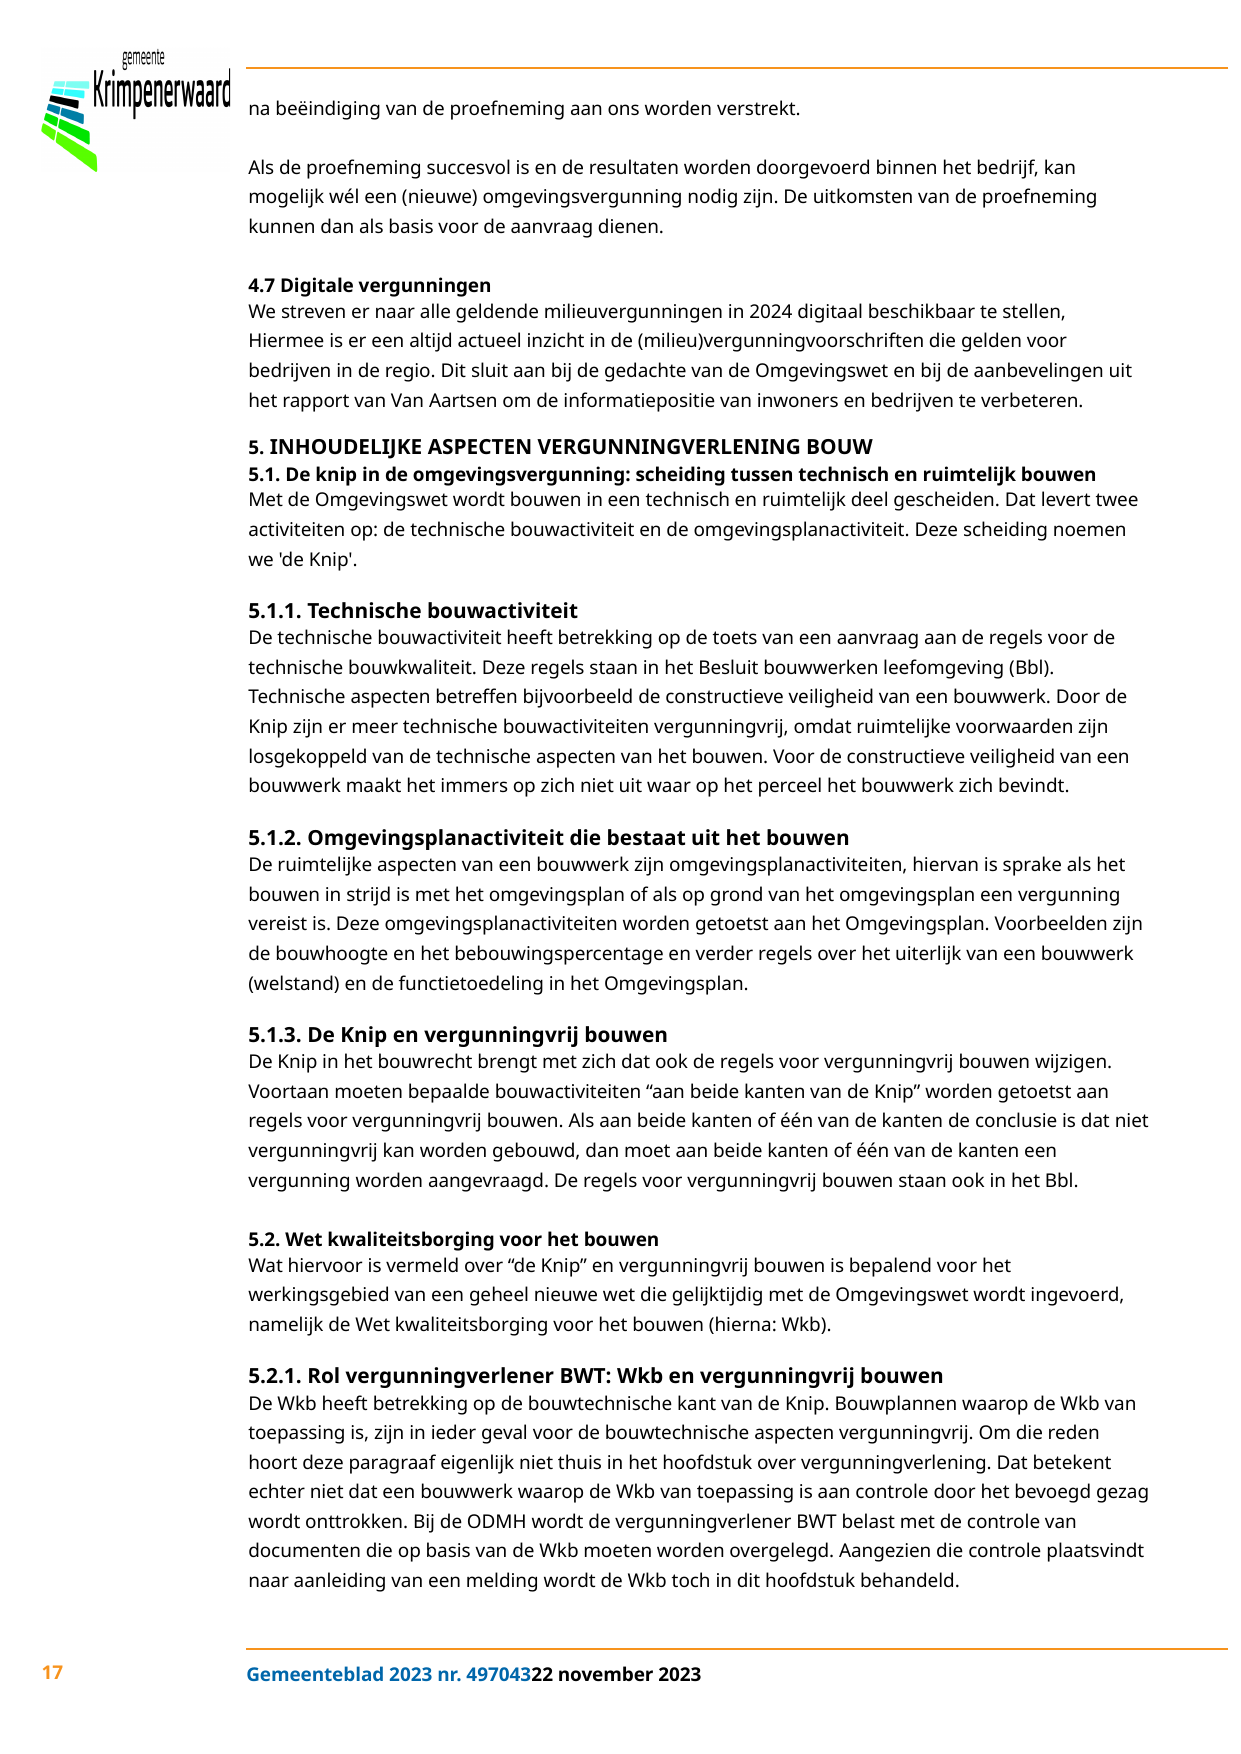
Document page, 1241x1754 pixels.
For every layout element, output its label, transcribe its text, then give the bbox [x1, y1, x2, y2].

text na beëindiging van de proefneming aan ons worden verstrekt. [248, 95, 1152, 121]
text Wat hiervoor is vermeld over “de Knip” en vergunningvrij bouwen is bepalend voor het werkingsgebied van een geheel nieuwe wet die gelijktijdig met de Omgevingswet wordt ingevoerd, namelijk de Wet kwaliteitsborging voor het bouwen (hierna: Wkb). [248, 1252, 1152, 1337]
text 5.1. De knip in de omgevingsvergunning: scheiding tussen technisch en ruimtelijk bouwen [248, 461, 1152, 487]
text Met de Omgevingswet wordt bouwen in een technisch en ruimtelijk deel gescheiden. Dat levert twee activiteiten op: de technische bouwactiviteit en de omgevingsplanactiviteit. Deze scheiding noemen we 'de Knip'. [248, 487, 1152, 571]
text De technische bouwactiviteit heeft betrekking op de toets van een aanvraag aan de regels voor de technische bouwkwaliteit. Deze regels staan in het Besluit bouwwerken leefomgeving (Bbl). Technische aspecten betreffen bijvoorbeeld de constructieve veiligheid van een bouwwerk. Door de Knip zijn er meer technische bouwactiviteiten vergunningvrij, omdat ruimtelijke voorwaarden zijn losgekoppeld van de technische aspecten van het bouwen. Voor de constructieve veiligheid van een bouwwerk maakt het immers op zich niet uit waar op het perceel het bouwwerk zich bevindt. [248, 624, 1152, 798]
text 5.2. Wet kwaliteitsborging voor het bouwen [248, 1226, 1152, 1252]
text 5.1.2. Omgevingsplanactiviteit die bestaat uit het bouwen [248, 823, 1152, 851]
picture [41, 47, 231, 172]
text De Knip in het bouwrecht brengt met zich dat ook de regels voor vergunningvrij bouwen wijzigen. Voortaan moeten bepaalde bouwactiviteiten “aan beide kanten van de Knip” worden getoetst aan regels voor vergunningvrij bouwen. Als aan beide kanten of één van de kanten de conclusie is dat niet vergunningvrij kan worden gebouwd, dan moet aan beide kanten of één van de kanten een vergunning worden aangevraagd. De regels voor vergunningvrij bouwen staan ook in het Bbl. [248, 1048, 1152, 1193]
text Hiermee is er een altijd actueel inzicht in de (milieu)vergunningvoorschriften die gelden voor bedrijven in de regio. Dit sluit aan bij de gedachte van de Omgevingswet en bij de aanbevelingen uit het rapport van Van Aartsen om de informatiepositie van inwoners en bedrijven te verbeteren. [248, 328, 1152, 412]
text De ruimtelijke aspecten van een bouwwerk zijn omgevingsplanactiviteiten, hiervan is sprake als het bouwen in strijd is met het omgevingsplan of als op grond van het omgevingsplan een vergunning vereist is. Deze omgevingsplanactiviteiten worden getoetst aan het Omgevingsplan. Voorbeelden zijn de bouwhoogte en het bebouwingspercentage en verder regels over het uiterlijk van een bouwwerk (welstand) en de functietoedeling in het Omgevingsplan. [248, 851, 1152, 995]
text Als de proefneming succesvol is en de resultaten worden doorgevoerd binnen het bedrijf, kan mogelijk wél een (nieuwe) omgevingsvergunning nodig zijn. De uitkomsten van de proefneming kunnen dan als basis voor de aanvraag dienen. [248, 154, 1152, 239]
text 5.2.1. Rol vergunningverlener BWT: Wkb en vergunningvrij bouwen [248, 1361, 1152, 1390]
text De Wkb heeft betrekking op de bouwtechnische kant van de Knip. Bouwplannen waarop de Wkb van toepassing is, zijn in ieder geval voor de bouwtechnische aspecten vergunningvrij. Om die reden hoort deze paragraaf eigenlijk niet thuis in het hoofdstuk over vergunningverlening. Dat betekent echter niet dat een bouwwerk waarop de Wkb van toepassing is aan controle door het bevoegd gezag wordt onttrokken. Bij de ODMH wordt de vergunningverlener BWT belast met de controle van documenten die op basis van de Wkb moeten worden overgelegd. Aangezien die controle plaatsvindt naar aanleiding van een melding wordt de Wkb toch in dit hoofdstuk behandeld. [248, 1390, 1152, 1593]
text We streven er naar alle geldende milieuvergunningen in 2024 digitaal beschikbaar te stellen, [248, 298, 1152, 324]
text 5. INHOUDELIJKE ASPECTEN VERGUNNINGVERLENING BOUW [248, 432, 1152, 461]
text 5.1.1. Technische bouwactiviteit [248, 596, 1152, 624]
text 5.1.3. De Knip en vergunningvrij bouwen [248, 1020, 1152, 1048]
text 4.7 Digitale vergunningen [248, 272, 1152, 298]
